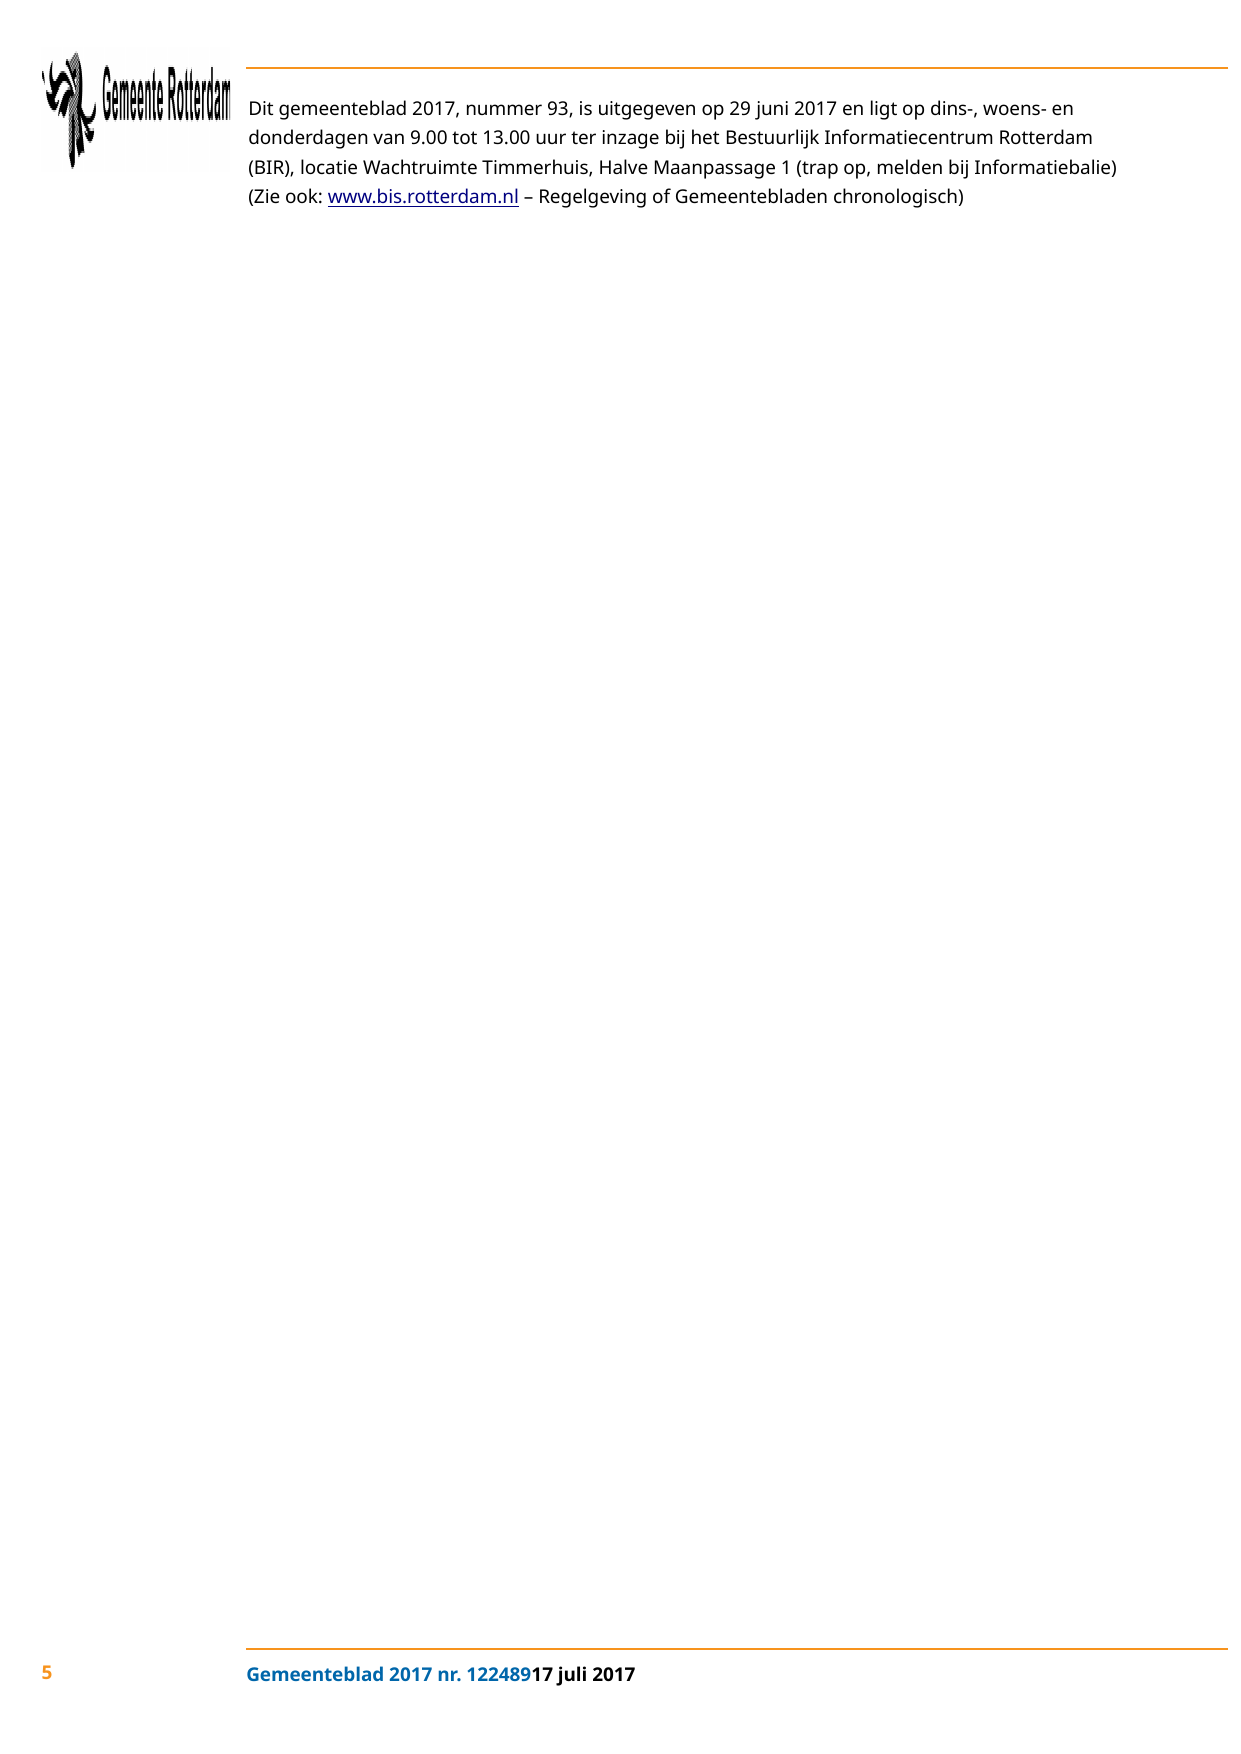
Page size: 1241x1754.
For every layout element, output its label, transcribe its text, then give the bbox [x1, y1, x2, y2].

text Dit gemeenteblad 2017, nummer 93, is uitgegeven op 29 juni 2017 en ligt op dins-, woens- en donderdagen van 9.00 tot 13.00 uur ter inzage bij het Bestuurlijk Informatiecentrum Rotterdam (BIR), locatie Wachtruimte Timmerhuis, Halve Maanpassage 1 (trap op, melden bij Informatiebalie) [248, 95, 1152, 180]
picture [41, 47, 231, 172]
text (Zie ook: www.bis.rotterdam.nl – Regelgeving of Gemeentebladen chronologisch) [248, 184, 1152, 209]
